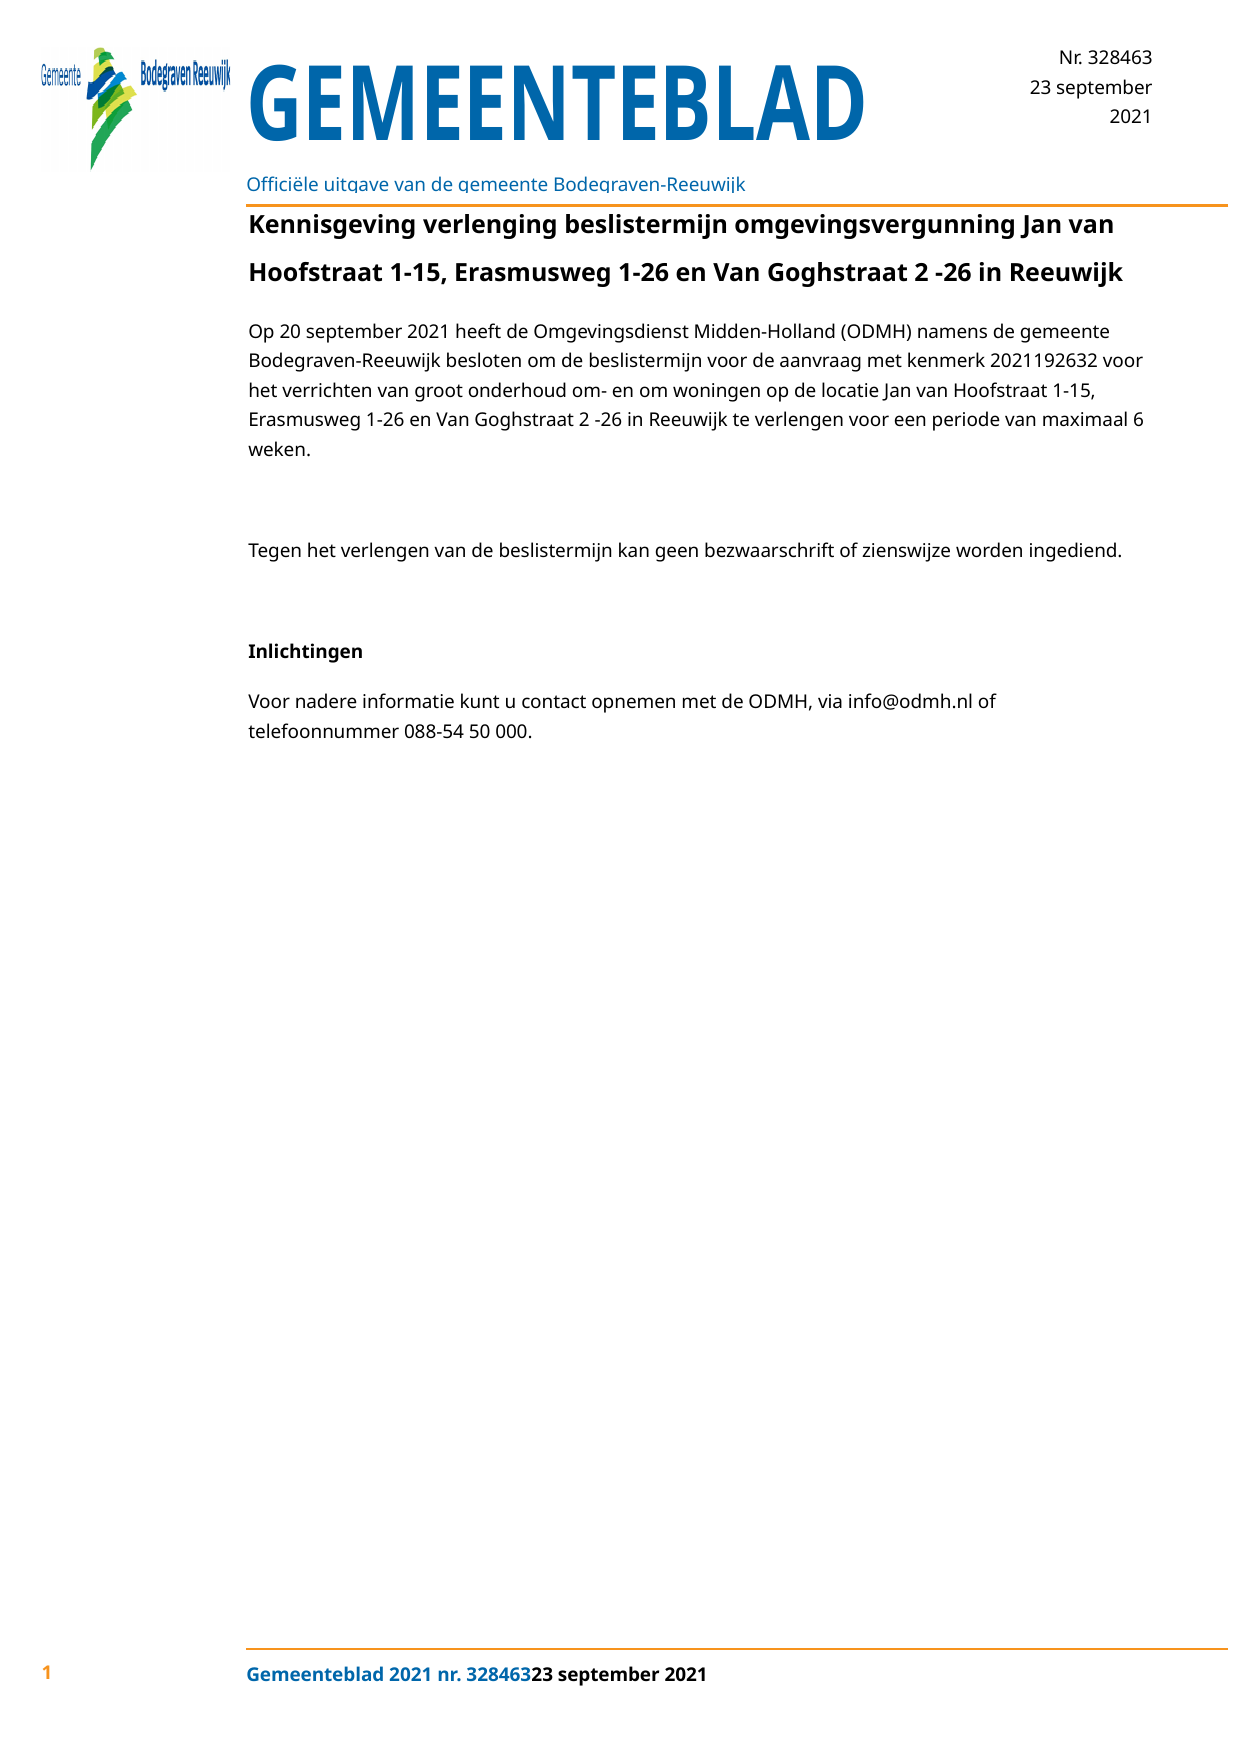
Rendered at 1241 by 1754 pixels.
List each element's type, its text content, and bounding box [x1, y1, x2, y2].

text Kennisgeving verlenging beslistermijn omgevingsvergunning Jan van Hoofstraat 1-15, Erasmusweg 1-26 en Van Goghstraat 2 -26 in Reeuwijk [248, 207, 1152, 288]
picture [41, 47, 231, 172]
text Tegen het verlengen van de beslistermijn kan geen bezwaarschrift of zienswijze worden ingediend. [248, 537, 1152, 563]
text Op 20 september 2021 heeft de Omgevingsdienst Midden-Holland (ODMH) namens de gemeente Bodegraven-Reeuwijk besloten om de beslistermijn voor de aanvraag met kenmerk 2021192632 voor het verrichten van groot onderhoud om- en om woningen op de locatie Jan van Hoofstraat 1-15, Erasmusweg 1-26 en Van Goghstraat 2 -26 in Reeuwijk te verlengen voor een periode van maximaal 6 weken. [248, 318, 1152, 462]
text Voor nadere informatie kunt u contact opnemen met de ODMH, via info@odmh.nl of telefoonnummer 088-54 50 000. [248, 688, 1152, 744]
text Inlichtingen [248, 638, 1152, 664]
